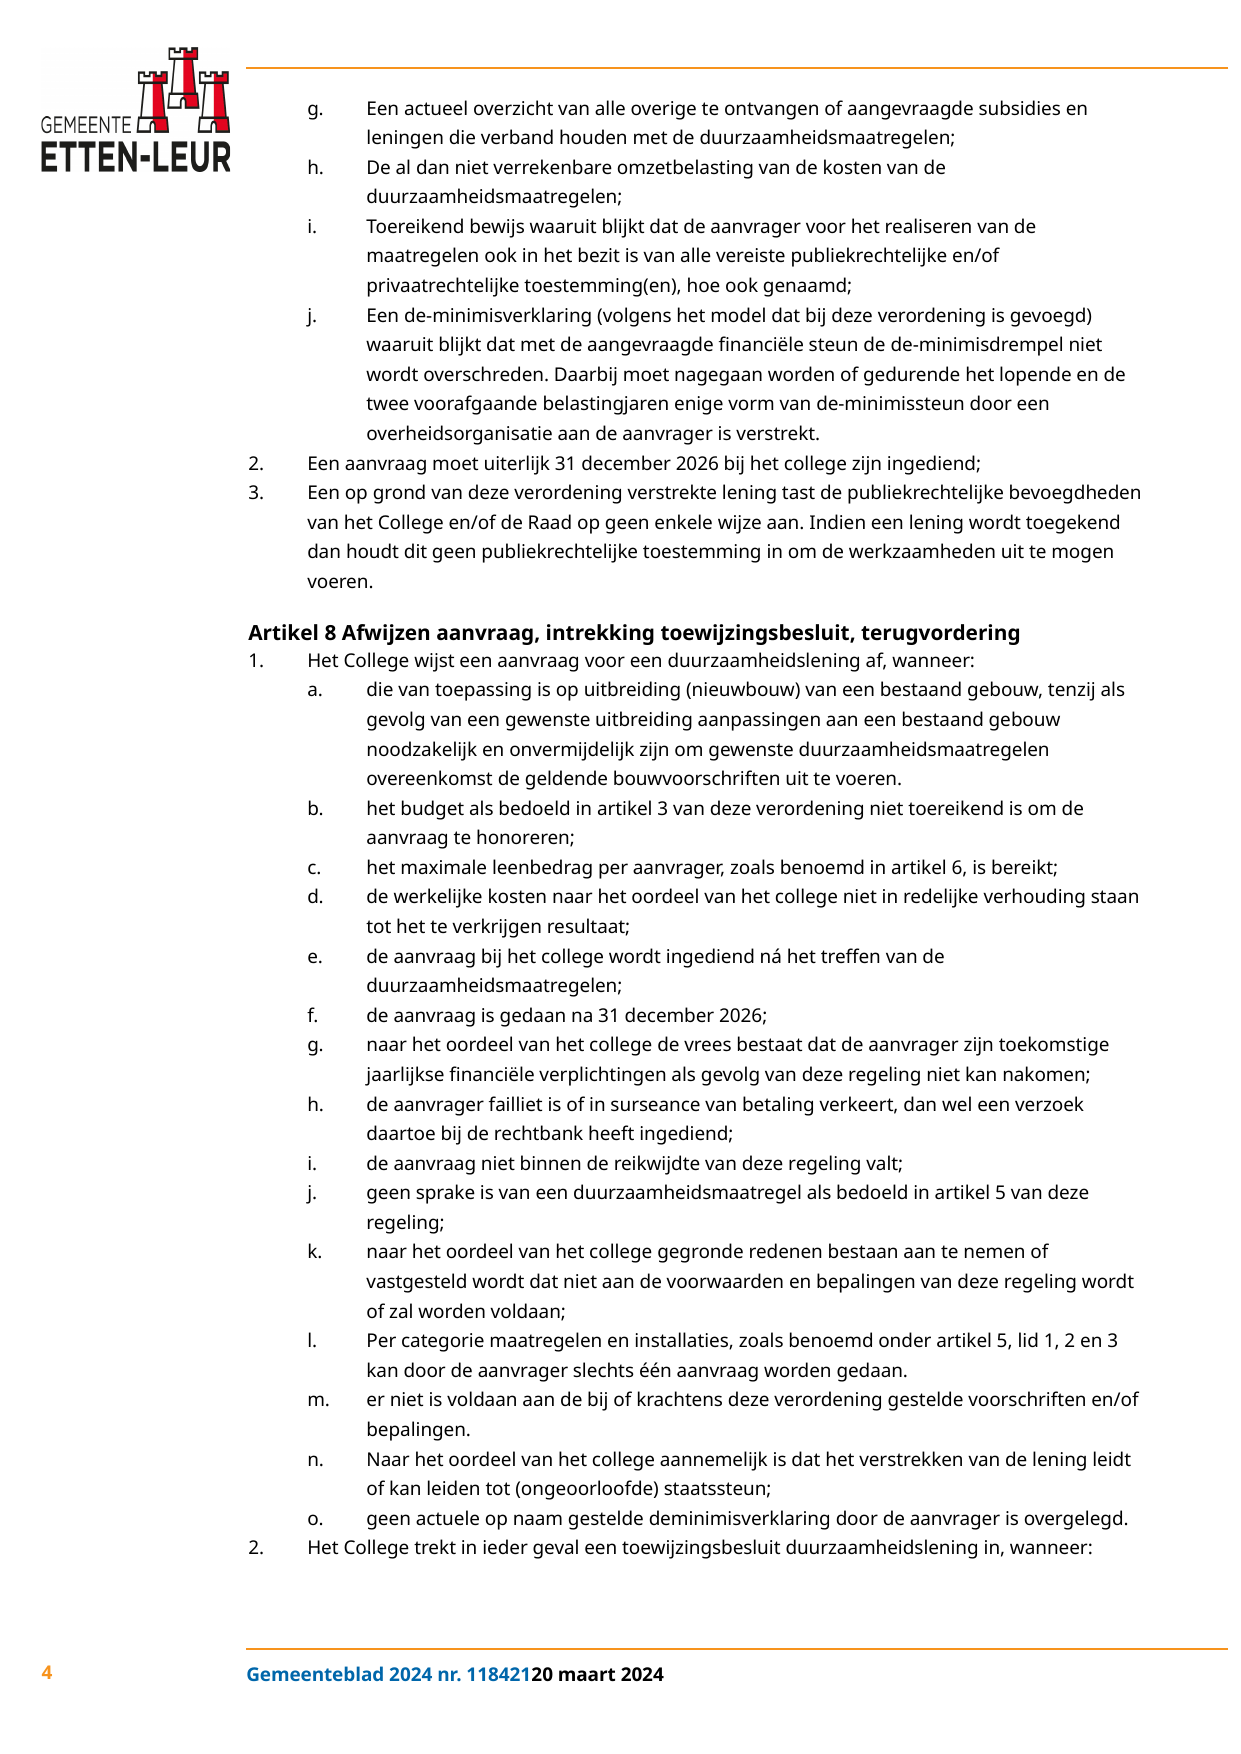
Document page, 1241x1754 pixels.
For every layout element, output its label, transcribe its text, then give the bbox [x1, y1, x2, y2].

list Het College wijst een aanvraag voor een duurzaamheidslening af, wanneer: [248, 647, 1152, 673]
list de aanvraag is gedaan na 31 december 2026; [307, 1002, 1152, 1028]
list naar het oordeel van het college gegronde redenen bestaan aan te nemen of vastgesteld wordt dat niet aan de voorwaarden en bepalingen van deze regeling wordt of zal worden voldaan; [307, 1239, 1152, 1323]
list er niet is voldaan aan de bij of krachtens deze verordening gestelde voorschriften en/of bepalingen. [307, 1387, 1152, 1442]
list Per categorie maatregelen en installaties, zoals benoemd onder artikel 5, lid 1, 2 en 3 kan door de aanvrager slechts één aanvraag worden gedaan. [307, 1327, 1152, 1383]
list geen sprake is van een duurzaamheidsmaatregel als bedoeld in artikel 5 van deze regeling; [307, 1179, 1152, 1235]
picture [41, 47, 231, 172]
list Een actueel overzicht van alle overige te ontvangen of aangevraagde subsidies en leningen die verband houden met de duurzaamheidsmaatregelen; [307, 95, 1152, 150]
list Een op grond van deze verordening verstrekte lening tast de publiekrechtelijke bevoegdheden van het College en/of de Raad op geen enkele wijze aan. Indien een lening wordt toegekend dan houdt dit geen publiekrechtelijke toestemming in om de werkzaamheden uit te mogen voeren. [248, 479, 1152, 594]
list Toereikend bewijs waaruit blijkt dat de aanvrager voor het realiseren van de maatregelen ook in het bezit is van alle vereiste publiekrechtelijke en/of privaatrechtelijke toestemming(en), hoe ook genaamd; [307, 213, 1152, 298]
list de aanvrager failliet is of in surseance van betaling verkeert, dan wel een verzoek daartoe bij de rechtbank heeft ingediend; [307, 1091, 1152, 1146]
list het budget als bedoeld in artikel 3 van deze verordening niet toereikend is om de aanvraag te honoreren; [307, 795, 1152, 850]
list die van toepassing is op uitbreiding (nieuwbouw) van een bestaand gebouw, tenzij als gevolg van een gewenste uitbreiding aanpassingen aan een bestaand gebouw noodzakelijk en onvermijdelijk zijn om gewenste duurzaamheidsmaatregelen overeenkomst de geldende bouwvoorschriften uit te voeren. [307, 677, 1152, 791]
text Artikel 8 Afwijzen aanvraag, intrekking toewijzingsbesluit, terugvordering [248, 618, 1152, 647]
list geen actuele op naam gestelde deminimisverklaring door de aanvrager is overgelegd. [307, 1505, 1152, 1531]
list Een aanvraag moet uiterlijk 31 december 2026 bij het college zijn ingediend; [248, 450, 1152, 476]
list de aanvraag niet binnen de reikwijdte van deze regeling valt; [307, 1150, 1152, 1176]
list de aanvraag bij het college wordt ingediend ná het treffen van de duurzaamheidsmaatregelen; [307, 943, 1152, 998]
list naar het oordeel van het college de vrees bestaat dat de aanvrager zijn toekomstige jaarlijkse financiële verplichtingen als gevolg van deze regeling niet kan nakomen; [307, 1032, 1152, 1087]
list Een de-minimisverklaring (volgens het model dat bij deze verordening is gevoegd) waaruit blijkt dat met de aangevraagde financiële steun de de-minimisdrempel niet wordt overschreden. Daarbij moet nagegaan worden of gedurende het lopende en de twee voorafgaande belastingjaren enige vorm van de-minimissteun door een overheidsorganisatie aan de aanvrager is verstrekt. [307, 302, 1152, 446]
list Het College trekt in ieder geval een toewijzingsbesluit duurzaamheidslening in, wanneer: [248, 1534, 1152, 1560]
list het maximale leenbedrag per aanvrager, zoals benoemd in artikel 6, is bereikt; [307, 854, 1152, 880]
list de werkelijke kosten naar het oordeel van het college niet in redelijke verhouding staan tot het te verkrijgen resultaat; [307, 884, 1152, 939]
list De al dan niet verrekenbare omzetbelasting van de kosten van de duurzaamheidsmaatregelen; [307, 154, 1152, 209]
list Naar het oordeel van het college aannemelijk is dat het verstrekken van de lening leidt of kan leiden tot (ongeoorloofde) staatssteun; [307, 1446, 1152, 1501]
